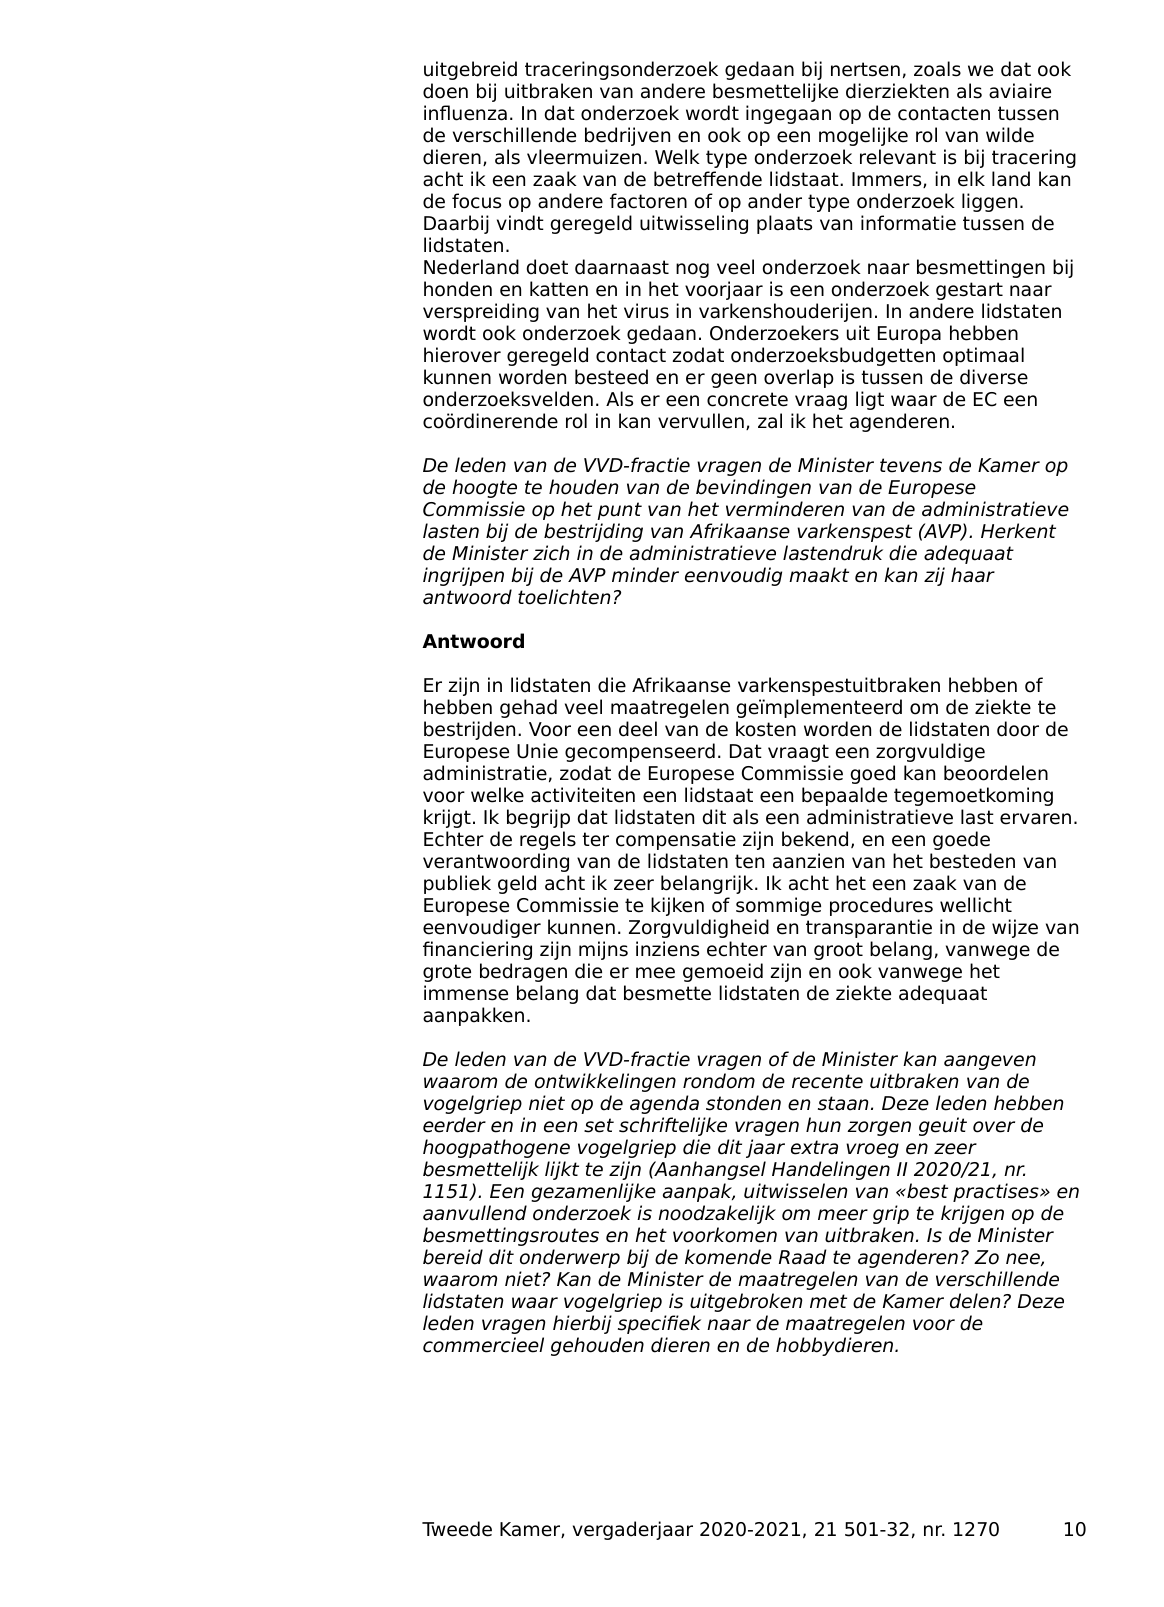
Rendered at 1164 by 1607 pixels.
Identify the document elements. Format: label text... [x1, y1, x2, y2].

text De leden van de VVD-fractie vragen of de Minister kan aangeven waarom de ontwikkelingen rondom de recente uitbraken van de vogelgriep niet op de agenda stonden en staan. Deze leden hebben eerder en in een set schriftelijke vragen hun zorgen geuit over de hoogpathogene vogelgriep die dit jaar extra vroeg en zeer besmettelijk lijkt te zijn (Aanhangsel Handelingen II 2020/21, nr. 1151). Een gezamenlijke aanpak, uitwisselen van «best practises» en aanvullend onderzoek is noodzakelijk om meer grip te krijgen op de besmettingsroutes en het voorkomen van uitbraken. Is de Minister bereid dit onderwerp bij de komende Raad te agenderen? Zo nee, waarom niet? Kan de Minister de maatregelen van de verschillende lidstaten waar vogelgriep is uitgebroken met de Kamer delen? Deze leden vragen hierbij specifiek naar de maatregelen voor de commercieel gehouden dieren en de hobbydieren. [422, 1049, 1087, 1357]
text Nederland doet daarnaast nog veel onderzoek naar besmettingen bij honden en katten en in het voorjaar is een onderzoek gestart naar verspreiding van het virus in varkenshouderijen. In andere lidstaten wordt ook onderzoek gedaan. Onderzoekers uit Europa hebben hierover geregeld contact zodat onderzoeksbudgetten optimaal kunnen worden besteed en er geen overlap is tussen de diverse onderzoeksvelden. Als er een concrete vraag ligt waar de EC een coördinerende rol in kan vervullen, zal ik het agenderen. [422, 257, 1087, 433]
text De leden van de VVD-fractie vragen de Minister tevens de Kamer op de hoogte te houden van de bevindingen van de Europese Commissie op het punt van het verminderen van de administratieve lasten bij de bestrijding van Afrikaanse varkenspest (AVP). Herkent de Minister zich in de administratieve lastendruk die adequaat ingrijpen bij de AVP minder eenvoudig maakt en kan zij haar antwoord toelichten? [422, 455, 1087, 609]
text Er zijn in lidstaten die Afrikaanse varkenspestuitbraken hebben of hebben gehad veel maatregelen geïmplementeerd om de ziekte te bestrijden. Voor een deel van de kosten worden de lidstaten door de Europese Unie gecompenseerd. Dat vraagt een zorgvuldige administratie, zodat de Europese Commissie goed kan beoordelen voor welke activiteiten een lidstaat een bepaalde tegemoetkoming krijgt. Ik begrijp dat lidstaten dit als een administratieve last ervaren. Echter de regels ter compensatie zijn bekend, en een goede verantwoording van de lidstaten ten aanzien van het besteden van publiek geld acht ik zeer belangrijk. Ik acht het een zaak van de Europese Commissie te kijken of sommige procedures wellicht eenvoudiger kunnen. Zorgvuldigheid en transparantie in de wijze van financiering zijn mijns inziens echter van groot belang, vanwege de grote bedragen die er mee gemoeid zijn en ook vanwege het immense belang dat besmette lidstaten de ziekte adequaat aanpakken. [422, 675, 1087, 1027]
subtitle Antwoord [422, 631, 1087, 653]
text uitgebreid traceringsonderzoek gedaan bij nertsen, zoals we dat ook doen bij uitbraken van andere besmettelijke dierziekten als aviaire influenza. In dat onderzoek wordt ingegaan op de contacten tussen de verschillende bedrijven en ook op een mogelijke rol van wilde dieren, als vleermuizen. Welk type onderzoek relevant is bij tracering acht ik een zaak van de betreffende lidstaat. Immers, in elk land kan de focus op andere factoren of op ander type onderzoek liggen. Daarbij vindt geregeld uitwisseling plaats van informatie tussen de lidstaten. [422, 59, 1087, 257]
